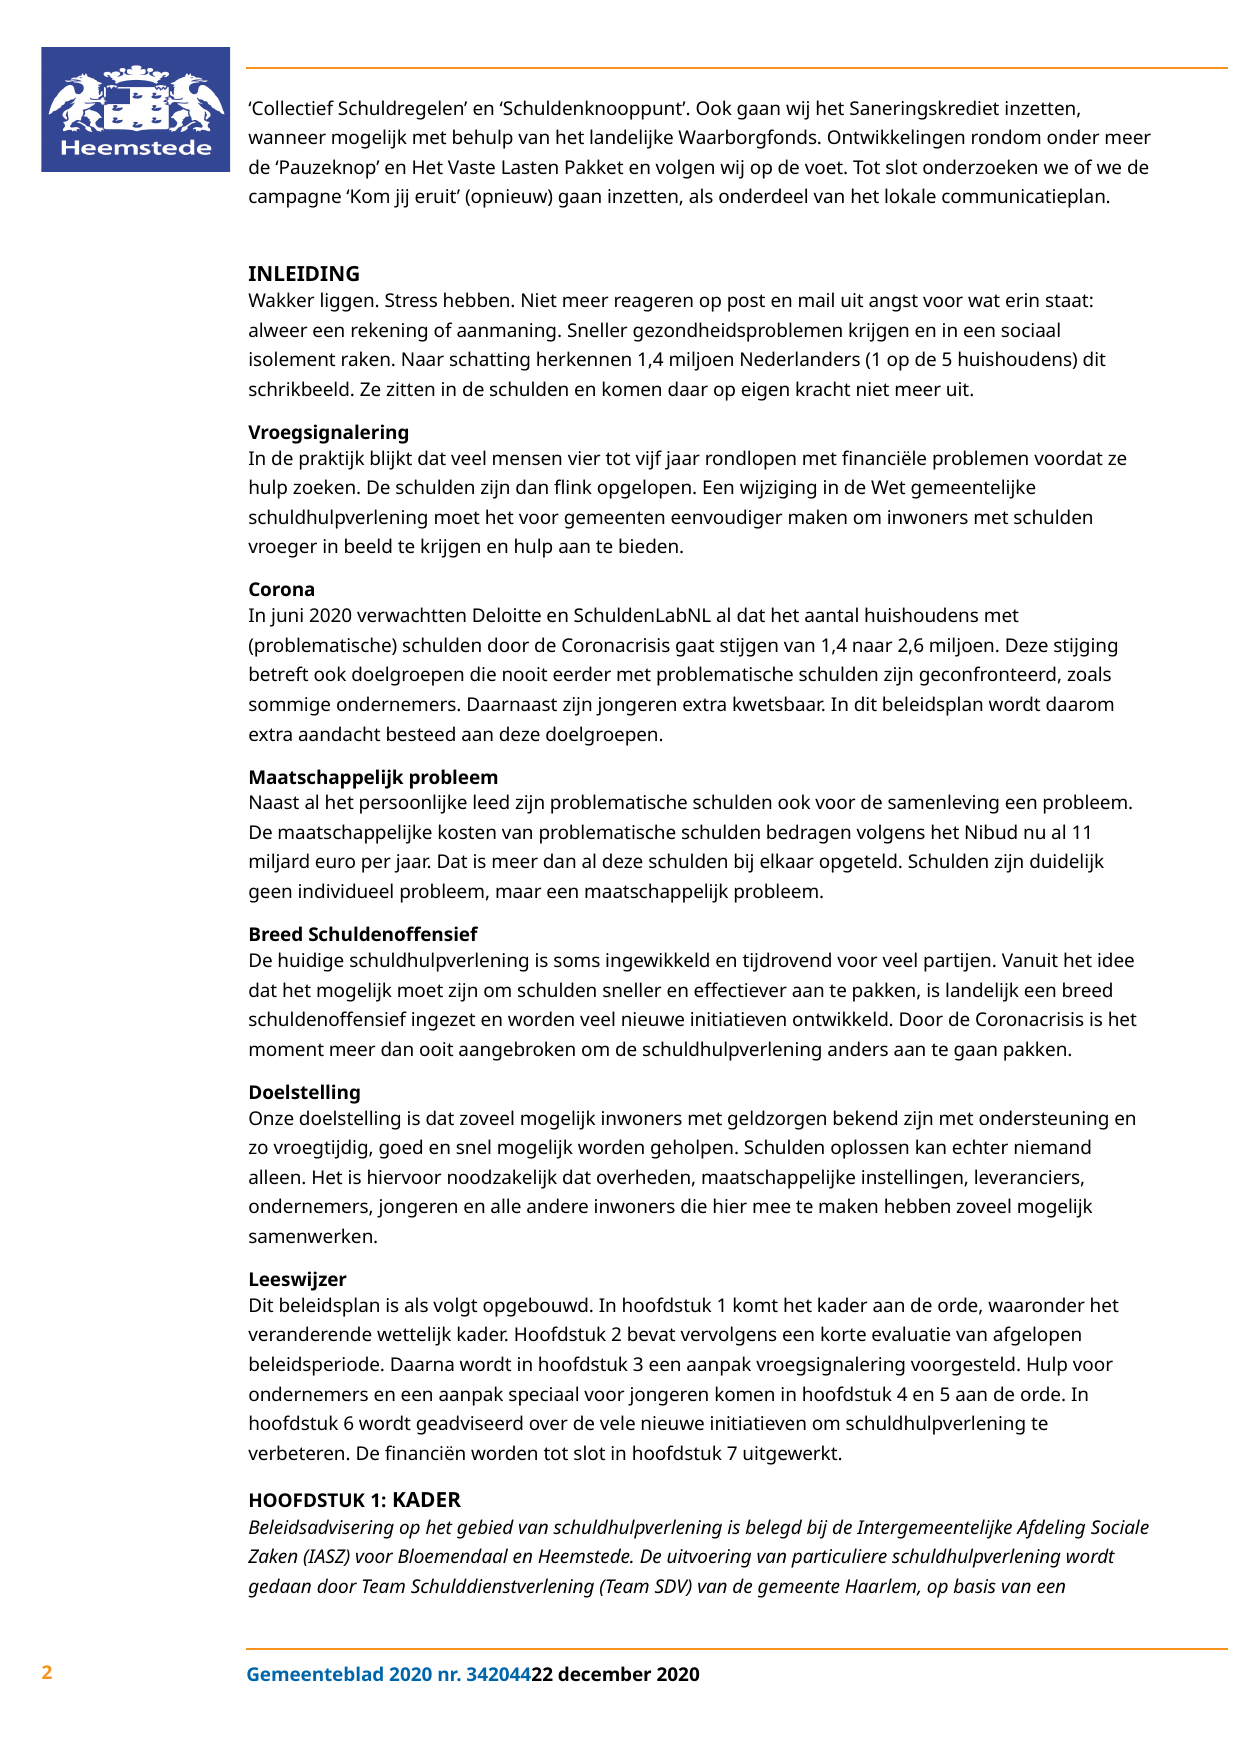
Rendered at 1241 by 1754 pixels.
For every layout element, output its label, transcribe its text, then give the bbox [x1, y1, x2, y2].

text Corona [248, 577, 1152, 602]
text Vroegsignalering [248, 419, 1152, 445]
text Breed Schuldenoffensief [248, 921, 1152, 947]
text Onze doelstelling is dat zoveel mogelijk inwoners met geldzorgen bekend zijn met ondersteuning en zo vroegtijdig, goed en snel mogelijk worden geholpen. Schulden oplossen kan echter niemand alleen. Het is hiervoor noodzakelijk dat overheden, maatschappelijke instellingen, leveranciers, ondernemers, jongeren en alle andere inwoners die hier mee te maken hebben zoveel mogelijk samenwerken. [248, 1105, 1152, 1249]
text Naast al het persoonlijke leed zijn problematische schulden ook voor de samenleving een probleem. De maatschappelijke kosten van problematische schulden bedragen volgens het Nibud nu al 11 miljard euro per jaar. Dat is meer dan al deze schulden bij elkaar opgeteld. Schulden zijn duidelijk geen individueel probleem, maar een maatschappelijk probleem. [248, 789, 1152, 904]
text Maatschappelijk probleem [248, 764, 1152, 789]
text In de praktijk blijkt dat veel mensen vier tot vijf jaar rondlopen met financiële problemen voordat ze hulp zoeken. De schulden zijn dan flink opgelopen. Een wijziging in de Wet gemeentelijke schuldhulpverlening moet het voor gemeenten eenvoudiger maken om inwoners met schulden vroeger in beeld te krijgen en hulp aan te bieden. [248, 445, 1152, 559]
text Beleidsadvisering op het gebied van schuldhulpverlening is belegd bij de Intergemeentelijke Afdeling Sociale Zaken (IASZ) voor Bloemendaal en Heemstede. De uitvoering van particuliere schuldhulpverlening wordt gedaan door Team Schulddienstverlening (Team SDV) van de gemeente Haarlem, op basis van een [248, 1514, 1152, 1599]
text Wakker liggen. Stress hebben. Niet meer reageren op post en mail uit angst voor wat erin staat: alweer een rekening of aanmaning. Sneller gezondheidsproblemen krijgen en in een sociaal isolement raken. Naar schatting herkennen 1,4 miljoen Nederlanders (1 op de 5 huishoudens) dit schrikbeeld. Ze zitten in de schulden en komen daar op eigen kracht niet meer uit. [248, 287, 1152, 402]
text HOOFDSTUK 1: KADER [248, 1486, 1152, 1514]
text Doelstelling [248, 1079, 1152, 1105]
picture [41, 47, 231, 172]
text In juni 2020 verwachtten Deloitte en SchuldenLabNL al dat het aantal huishoudens met (problematische) schulden door de Coronacrisis gaat stijgen van 1,4 naar 2,6 miljoen. Deze stijging betreft ook doelgroepen die nooit eerder met problematische schulden zijn geconfronteerd, zoals sommige ondernemers. Daarnaast zijn jongeren extra kwetsbaar. In dit beleidsplan wordt daarom extra aandacht besteed aan deze doelgroepen. [248, 602, 1152, 746]
text De huidige schuldhulpverlening is soms ingewikkeld en tijdrovend voor veel partijen. Vanuit het idee dat het mogelijk moet zijn om schulden sneller en effectiever aan te pakken, is landelijk een breed schuldenoffensief ingezet en worden veel nieuwe initiatieven ontwikkeld. Door de Coronacrisis is het moment meer dan ooit aangebroken om de schuldhulpverlening anders aan te gaan pakken. [248, 947, 1152, 1062]
text Leeswijzer [248, 1266, 1152, 1292]
text INLEIDING [248, 259, 1152, 287]
text Dit beleidsplan is als volgt opgebouwd. In hoofdstuk 1 komt het kader aan de orde, waaronder het veranderende wettelijk kader. Hoofdstuk 2 bevat vervolgens een korte evaluatie van afgelopen beleidsperiode. Daarna wordt in hoofdstuk 3 een aanpak vroegsignalering voorgesteld. Hulp voor ondernemers en een aanpak speciaal voor jongeren komen in hoofdstuk 4 en 5 aan de orde. In hoofdstuk 6 wordt geadviseerd over de vele nieuwe initiatieven om schuldhulpverlening te verbeteren. De financiën worden tot slot in hoofdstuk 7 uitgewerkt. [248, 1292, 1152, 1466]
text ‘Collectief Schuldregelen’ en ‘Schuldenknooppunt’. Ook gaan wij het Saneringskrediet inzetten, wanneer mogelijk met behulp van het landelijke Waarborgfonds. Ontwikkelingen rondom onder meer de ‘Pauzeknop’ en Het Vaste Lasten Pakket en volgen wij op de voet. Tot slot onderzoeken we of we de campagne ‘Kom jij eruit’ (opnieuw) gaan inzetten, als onderdeel van het lokale communicatieplan. [248, 95, 1152, 209]
